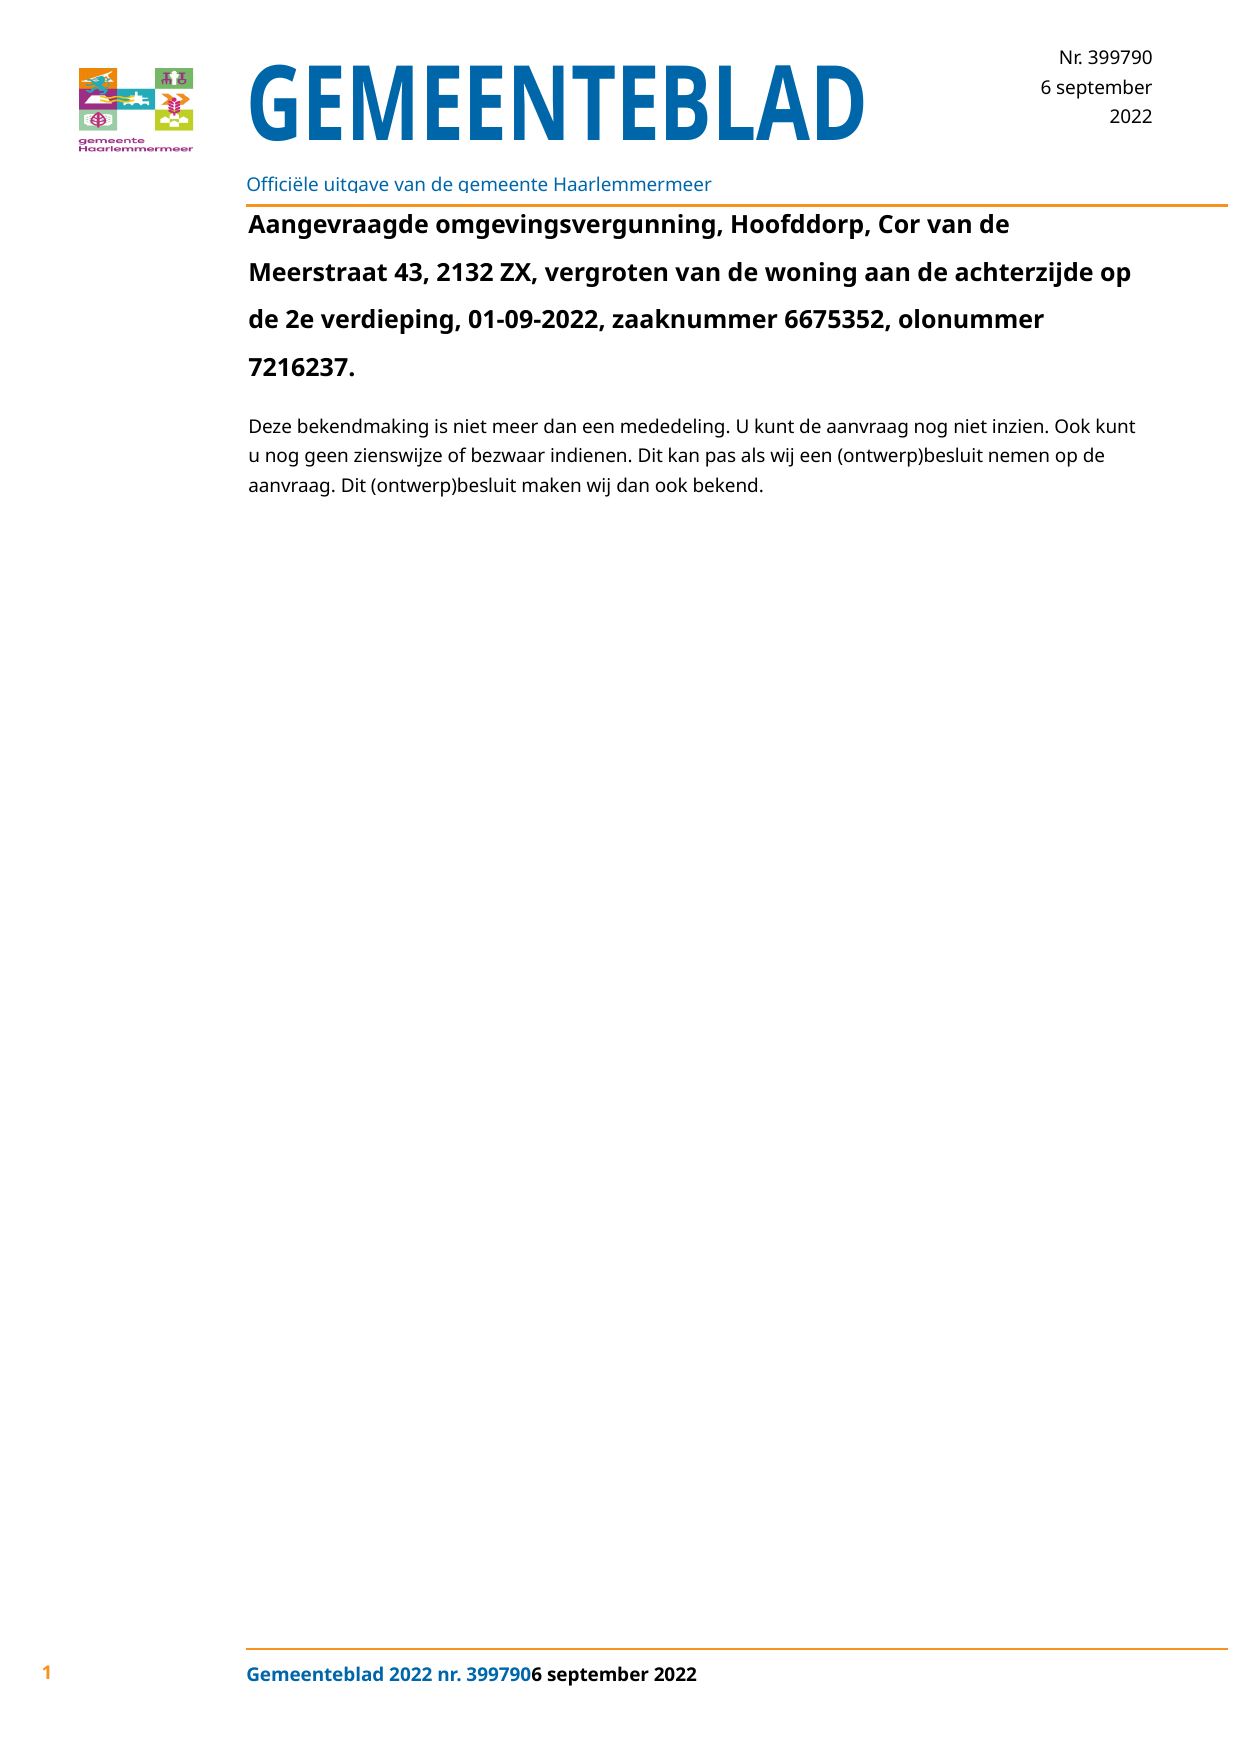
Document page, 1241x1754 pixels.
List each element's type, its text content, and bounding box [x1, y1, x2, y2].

picture [41, 47, 231, 172]
text Deze bekendmaking is niet meer dan een mededeling. U kunt de aanvraag nog niet inzien. Ook kunt u nog geen zienswijze of bezwaar indienen. Dit kan pas als wij een (ontwerp)besluit nemen op de aanvraag. Dit (ontwerp)besluit maken wij dan ook bekend. [248, 413, 1152, 498]
text Aangevraagde omgevingsvergunning, Hoofddorp, Cor van de Meerstraat 43, 2132 ZX, vergroten van de woning aan de achterzijde op de 2e verdieping, 01-09-2022, zaaknummer 6675352, olonummer 7216237. [248, 207, 1152, 384]
